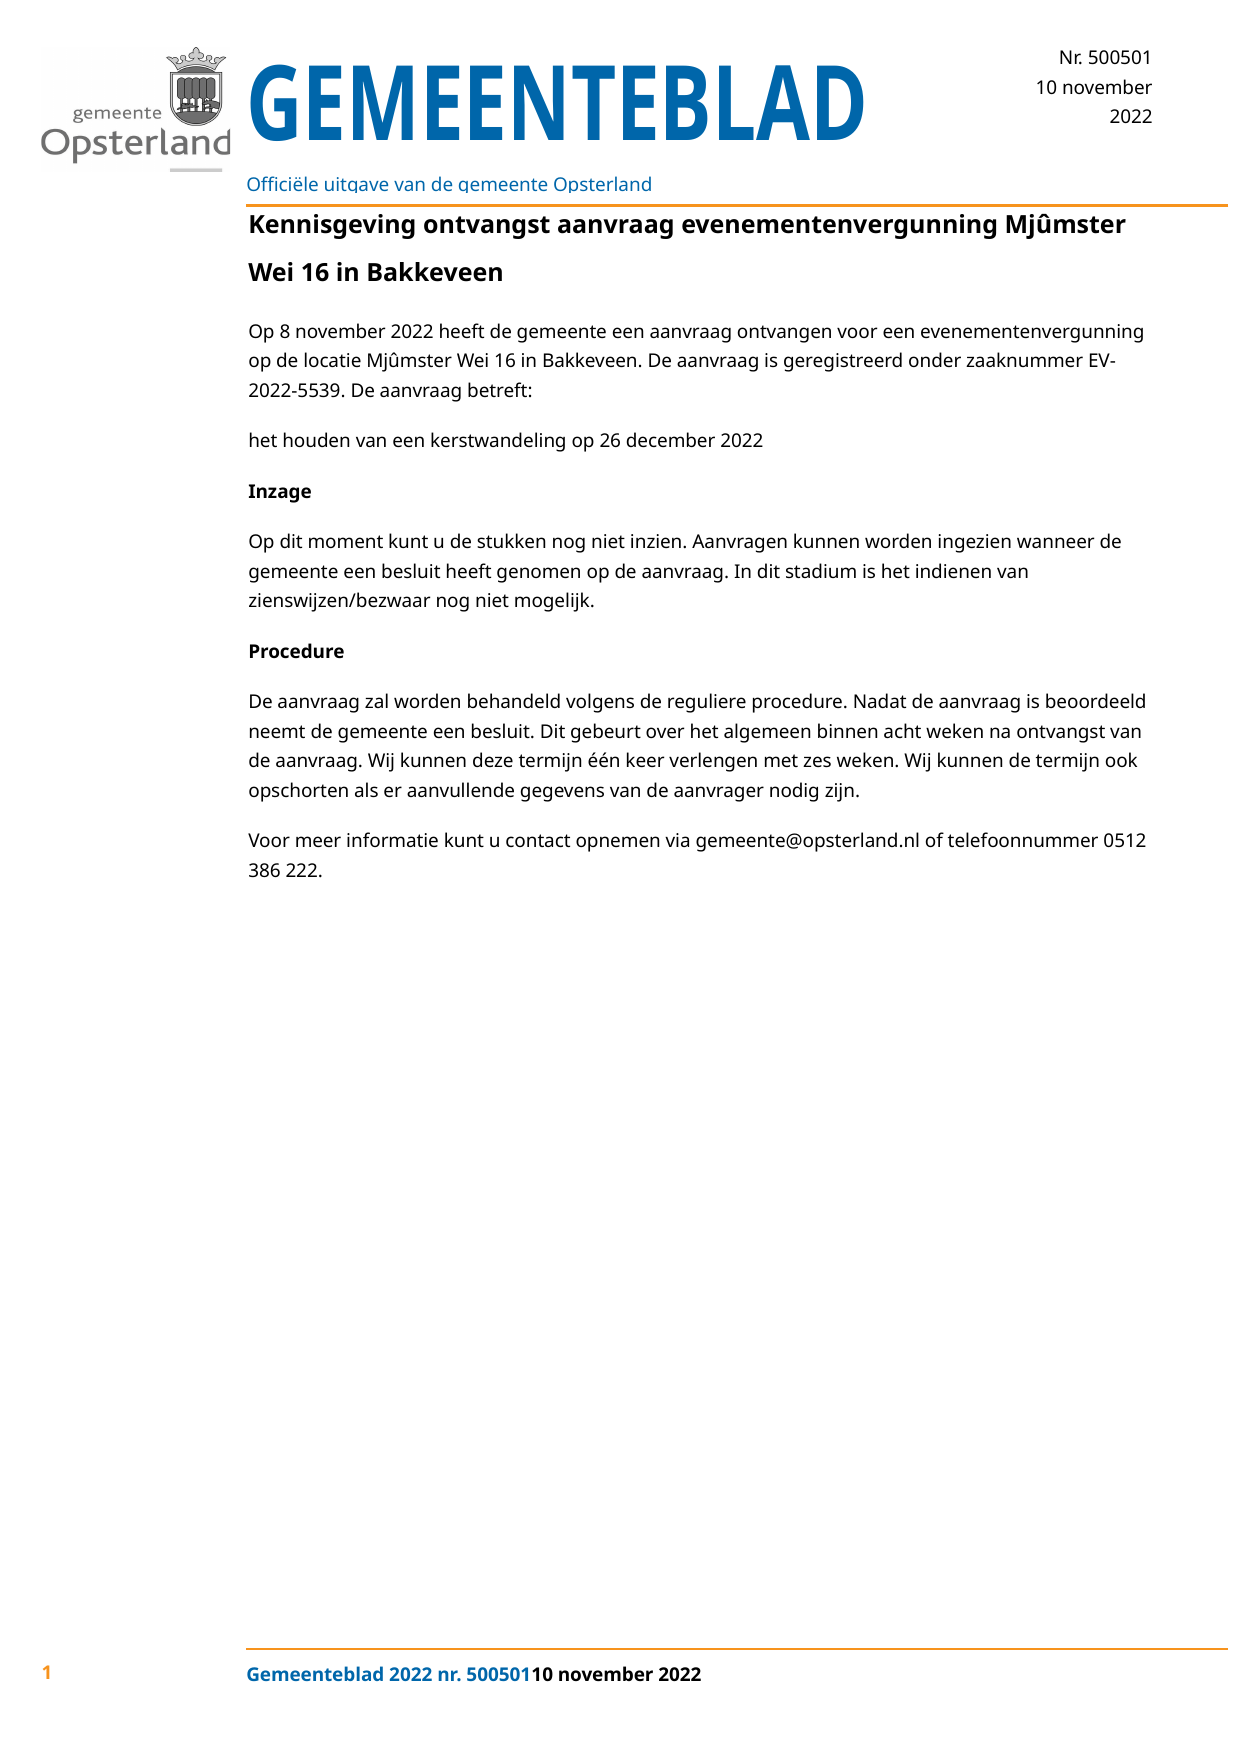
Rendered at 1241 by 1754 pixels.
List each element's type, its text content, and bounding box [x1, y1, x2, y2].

text De aanvraag zal worden behandeld volgens de reguliere procedure. Nadat de aanvraag is beoordeeld neemt de gemeente een besluit. Dit gebeurt over het algemeen binnen acht weken na ontvangst van de aanvraag. Wij kunnen deze termijn één keer verlengen met zes weken. Wij kunnen de termijn ook opschorten als er aanvullende gegevens van de aanvrager nodig zijn. [248, 688, 1152, 803]
text Op dit moment kunt u de stukken nog niet inzien. Aanvragen kunnen worden ingezien wanneer de gemeente een besluit heeft genomen op de aanvraag. In dit stadium is het indienen van zienswijzen/bezwaar nog niet mogelijk. [248, 528, 1152, 613]
text Procedure [248, 638, 1152, 664]
text Kennisgeving ontvangst aanvraag evenementenvergunning Mjûmster Wei 16 in Bakkeveen [248, 207, 1152, 288]
text Voor meer informatie kunt u contact opnemen via gemeente@opsterland.nl of telefoonnummer 0512 386 222. [248, 827, 1152, 883]
text het houden van een kerstwandeling op 26 december 2022 [248, 427, 1152, 453]
text Inzage [248, 478, 1152, 504]
text Op 8 november 2022 heeft de gemeente een aanvraag ontvangen voor een evenementenvergunning op de locatie Mjûmster Wei 16 in Bakkeveen. De aanvraag is geregistreerd onder zaaknummer EV-2022-5539. De aanvraag betreft: [248, 318, 1152, 403]
picture [41, 47, 231, 172]
